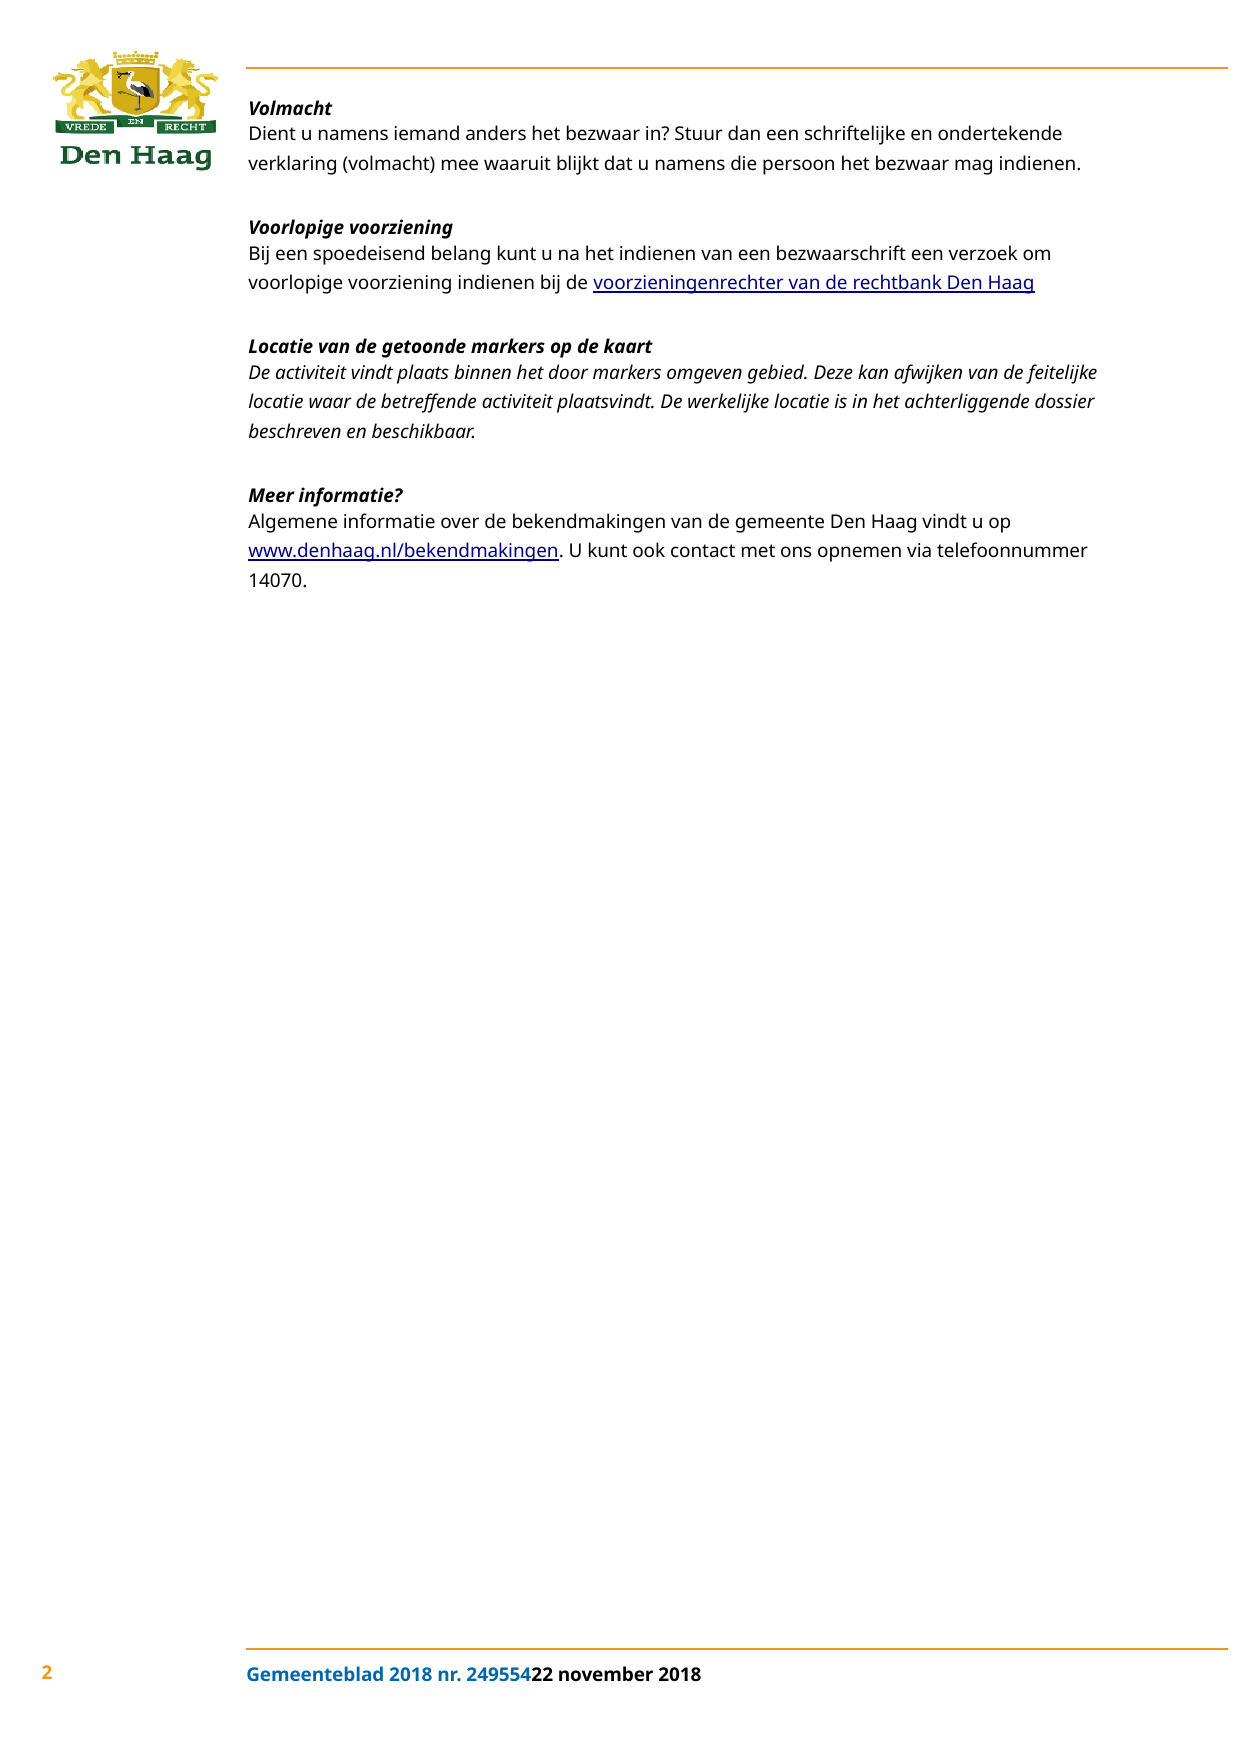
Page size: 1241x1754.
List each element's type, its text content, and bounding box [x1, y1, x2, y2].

text Bij een spoedeisend belang kunt u na het indienen van een bezwaarschrift een verzoek om voorlopige voorziening indienen bij de voorzieningenrechter van de rechtbank Den Haag [248, 240, 1152, 295]
text Algemene informatie over de bekendmakingen van de gemeente Den Haag vindt u op www.denhaag.nl/bekendmakingen. U kunt ook contact met ons opnemen via telefoonnummer 14070. [248, 508, 1152, 593]
text Dient u namens iemand anders het bezwaar in? Stuur dan een schriftelijke en ondertekende verklaring (volmacht) mee waaruit blijkt dat u namens die persoon het bezwaar mag indienen. [248, 121, 1152, 176]
text Voorlopige voorziening [248, 214, 1152, 240]
text Volmacht [248, 95, 1152, 121]
text Meer informatie? [248, 482, 1152, 508]
text Locatie van de getoonde markers op de kaart [248, 333, 1152, 359]
text De activiteit vindt plaats binnen het door markers omgeven gebied. Deze kan afwijken van de feitelijke locatie waar de betreffende activiteit plaatsvindt. De werkelijke locatie is in het achterliggende dossier beschreven en beschikbaar. [248, 359, 1152, 444]
picture [41, 47, 231, 172]
